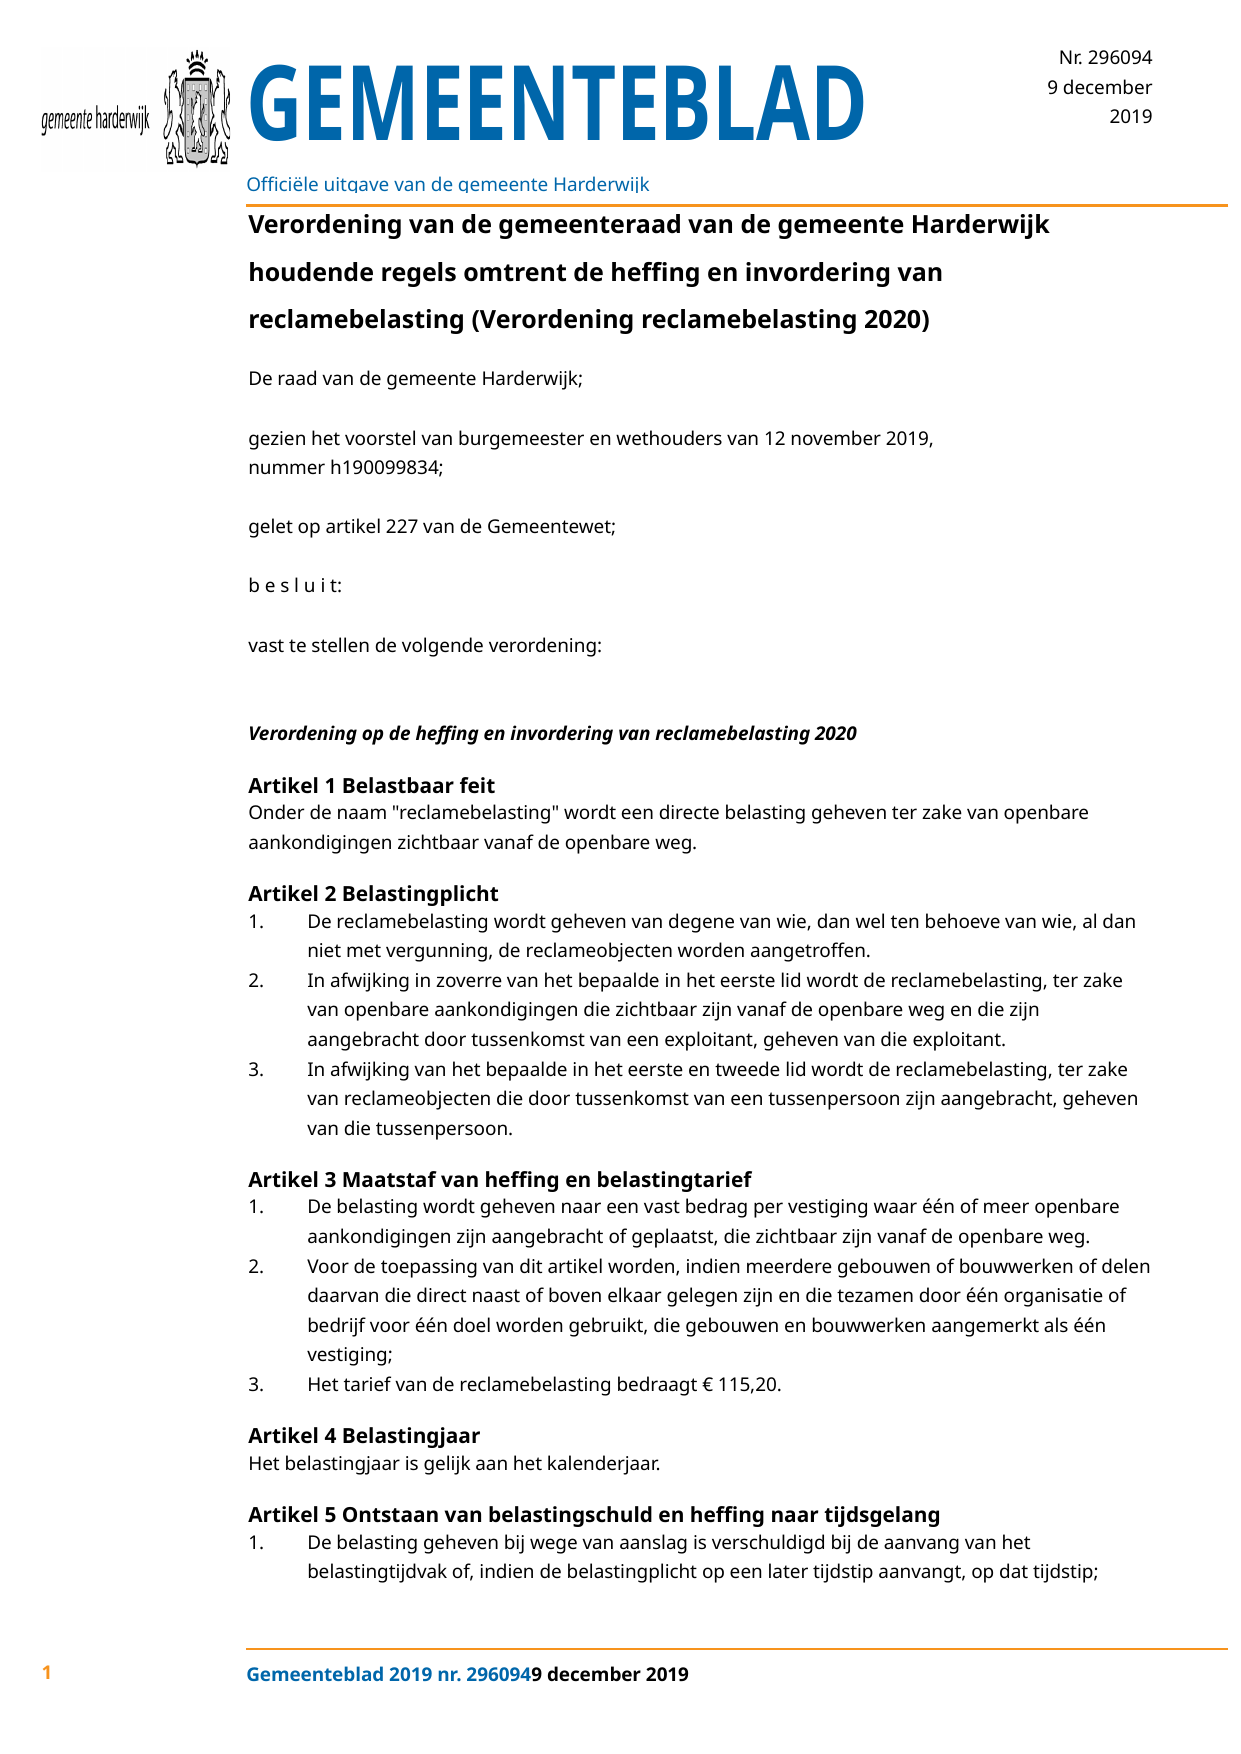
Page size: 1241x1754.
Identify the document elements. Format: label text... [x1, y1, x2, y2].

list De reclamebelasting wordt geheven van degene van wie, dan wel ten behoeve van wie, al dan niet met vergunning, de reclameobjecten worden aangetroffen. [248, 908, 1152, 963]
text Artikel 1 Belastbaar feit [248, 771, 1152, 799]
list Het tarief van de reclamebelasting bedraagt € 115,20. [248, 1371, 1152, 1397]
text De raad van de gemeente Harderwijk; [248, 366, 1152, 391]
text Artikel 3 Maatstaf van heffing en belastingtarief [248, 1165, 1152, 1194]
text Het belastingjaar is gelijk aan het kalenderjaar. [248, 1450, 1152, 1476]
text Verordening op de heffing en invordering van reclamebelasting 2020 [248, 721, 1152, 746]
text Artikel 2 Belastingplicht [248, 879, 1152, 908]
text Onder de naam "reclamebelasting" wordt een directe belasting geheven ter zake van openbare aankondigingen zichtbaar vanaf de openbare weg. [248, 799, 1152, 855]
text b e s l u i t: [248, 573, 1152, 598]
text Artikel 4 Belastingjaar [248, 1422, 1152, 1450]
text Verordening van de gemeenteraad van de gemeente Harderwijk houdende regels omtrent de heffing en invordering van reclamebelasting (Verordening reclamebelasting 2020) [248, 207, 1152, 336]
text gezien het voorstel van burgemeester en wethouders van 12 november 2019, [248, 425, 1152, 450]
list Voor de toepassing van dit artikel worden, indien meerdere gebouwen of bouwwerken of delen daarvan die direct naast of boven elkaar gelegen zijn en die tezamen door één organisatie of bedrijf voor één doel worden gebruikt, die gebouwen en bouwwerken aangemerkt als één vestiging; [248, 1253, 1152, 1367]
text nummer h190099834; [248, 454, 1152, 480]
list In afwijking in zoverre van het bepaalde in het eerste lid wordt de reclamebelasting, ter zake van openbare aankondigingen die zichtbaar zijn vanaf de openbare weg en die zijn aangebracht door tussenkomst van een exploitant, geheven van die exploitant. [248, 967, 1152, 1052]
list De belasting wordt geheven naar een vast bedrag per vestiging waar één of meer openbare aankondigingen zijn aangebracht of geplaatst, die zichtbaar zijn vanaf de openbare weg. [248, 1194, 1152, 1249]
list De belasting geheven bij wege van aanslag is verschuldigd bij de aanvang van het belastingtijdvak of, indien de belastingplicht op een later tijdstip aanvangt, op dat tijdstip; [248, 1529, 1152, 1584]
text vast te stellen de volgende verordening: [248, 632, 1152, 657]
text gelet op artikel 227 van de Gemeentewet; [248, 513, 1152, 539]
list In afwijking van het bepaalde in het eerste en tweede lid wordt de reclamebelasting, ter zake van reclameobjecten die door tussenkomst van een tussenpersoon zijn aangebracht, geheven van die tussenpersoon. [248, 1056, 1152, 1141]
text Artikel 5 Ontstaan van belastingschuld en heffing naar tijdsgelang [248, 1501, 1152, 1529]
picture [41, 47, 231, 172]
